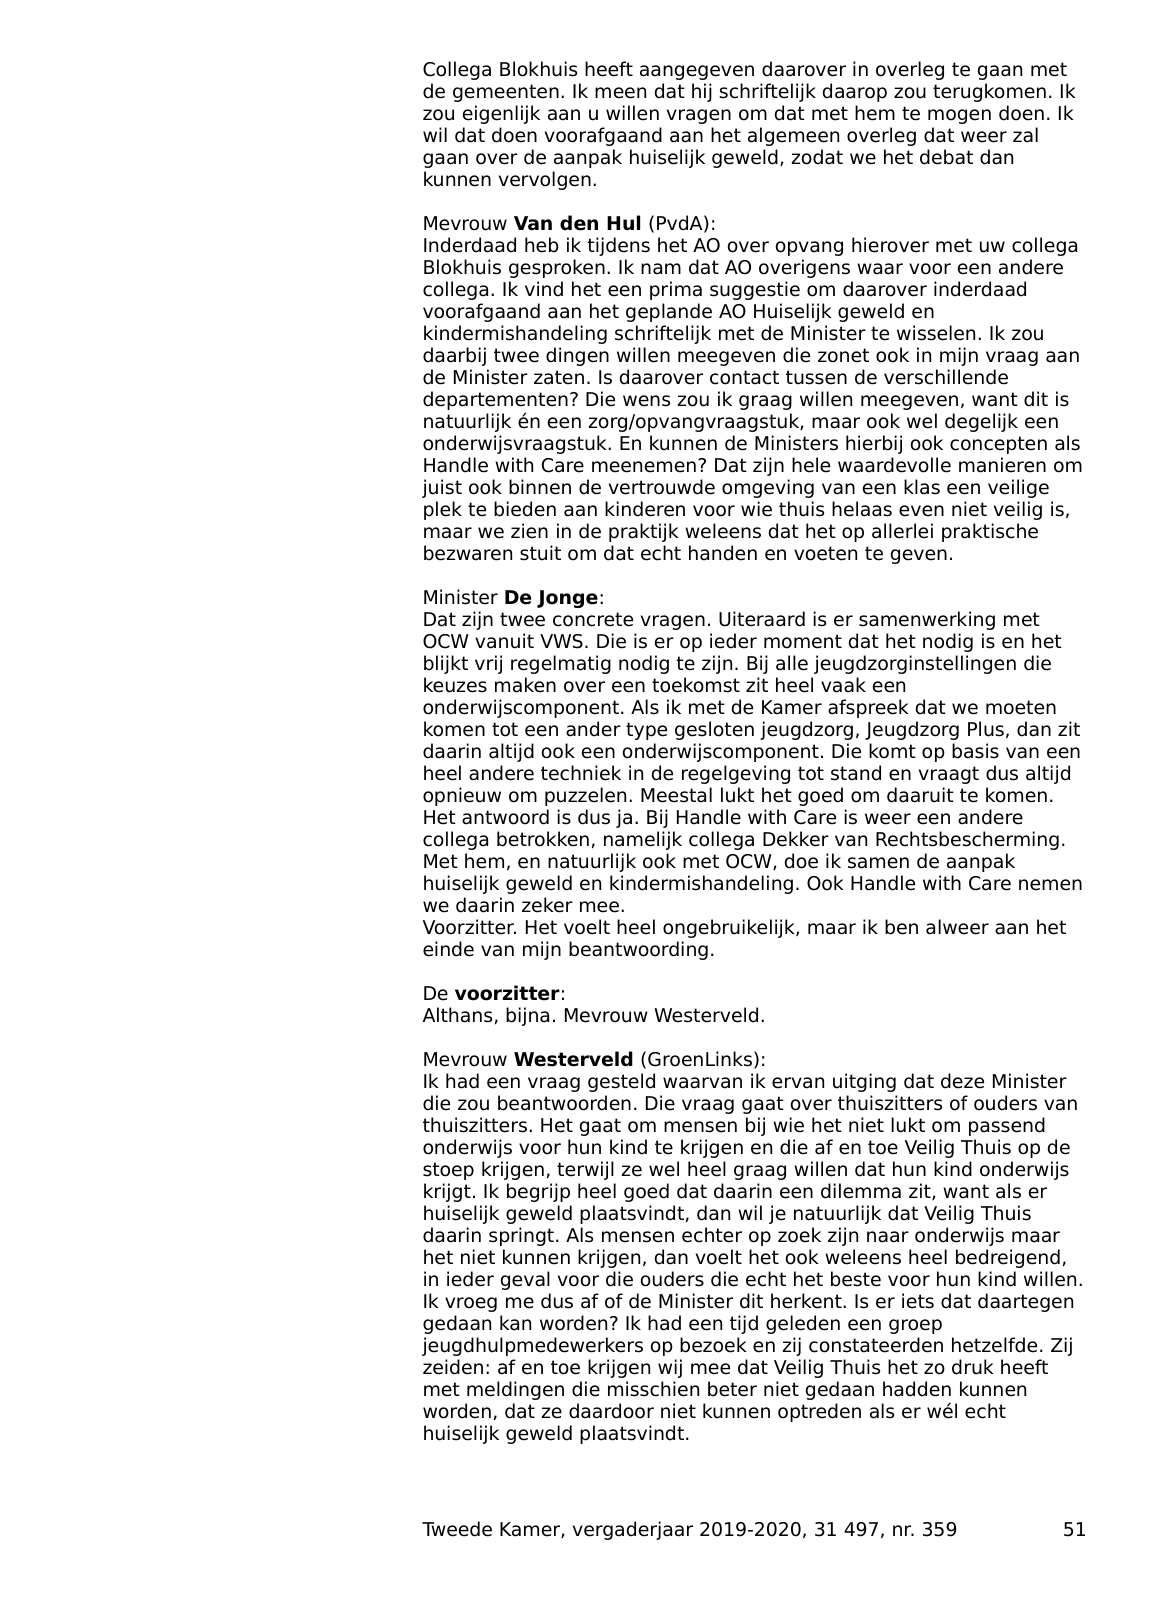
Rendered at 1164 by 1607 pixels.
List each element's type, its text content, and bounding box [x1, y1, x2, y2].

text Ik had een vraag gesteld waarvan ik ervan uitging dat deze Minister die zou beantwoorden. Die vraag gaat over thuiszitters of ouders van thuiszitters. Het gaat om mensen bij wie het niet lukt om passend onderwijs voor hun kind te krijgen en die af en toe Veilig Thuis op de stoep krijgen, terwijl ze wel heel graag willen dat hun kind onderwijs krijgt. Ik begrijp heel goed dat daarin een dilemma zit, want als er huiselijk geweld plaatsvindt, dan wil je natuurlijk dat Veilig Thuis daarin springt. Als mensen echter op zoek zijn naar onderwijs maar het niet kunnen krijgen, dan voelt het ook weleens heel bedreigend, in ieder geval voor die ouders die echt het beste voor hun kind willen. Ik vroeg me dus af of de Minister dit herkent. Is er iets dat daartegen gedaan kan worden? Ik had een tijd geleden een groep jeugdhulpmedewerkers op bezoek en zij constateerden hetzelfde. Zij zeiden: af en toe krijgen wij mee dat Veilig Thuis het zo druk heeft met meldingen die misschien beter niet gedaan hadden kunnen worden, dat ze daardoor niet kunnen optreden als er wél echt huiselijk geweld plaatsvindt. [422, 1071, 1087, 1444]
text Mevrouw Westerveld (GroenLinks): [422, 1049, 1087, 1071]
text De voorzitter: [422, 983, 1087, 1005]
text Althans, bijna. Mevrouw Westerveld. [422, 1005, 1087, 1027]
text Voorzitter. Het voelt heel ongebruikelijk, maar ik ben alweer aan het einde van mijn beantwoording. [422, 917, 1087, 961]
text Inderdaad heb ik tijdens het AO over opvang hierover met uw collega Blokhuis gesproken. Ik nam dat AO overigens waar voor een andere collega. Ik vind het een prima suggestie om daarover inderdaad voorafgaand aan het geplande AO Huiselijk geweld en kindermishandeling schriftelijk met de Minister te wisselen. Ik zou daarbij twee dingen willen meegeven die zonet ook in mijn vraag aan de Minister zaten. Is daarover contact tussen de verschillende departementen? Die wens zou ik graag willen meegeven, want dit is natuurlijk én een zorg/opvangvraagstuk, maar ook wel degelijk een onderwijsvraagstuk. En kunnen de Ministers hierbij ook concepten als Handle with Care meenemen? Dat zijn hele waardevolle manieren om juist ook binnen de vertrouwde omgeving van een klas een veilige plek te bieden aan kinderen voor wie thuis helaas even niet veilig is, maar we zien in de praktijk weleens dat het op allerlei praktische bezwaren stuit om dat echt handen en voeten te geven. [422, 235, 1087, 565]
text Mevrouw Van den Hul (PvdA): [422, 213, 1087, 235]
text Minister De Jonge: [422, 587, 1087, 609]
text Collega Blokhuis heeft aangegeven daarover in overleg te gaan met de gemeenten. Ik meen dat hij schriftelijk daarop zou terugkomen. Ik zou eigenlijk aan u willen vragen om dat met hem te mogen doen. Ik wil dat doen voorafgaand aan het algemeen overleg dat weer zal gaan over de aanpak huiselijk geweld, zodat we het debat dan kunnen vervolgen. [422, 59, 1087, 191]
text Dat zijn twee concrete vragen. Uiteraard is er samenwerking met OCW vanuit VWS. Die is er op ieder moment dat het nodig is en het blijkt vrij regelmatig nodig te zijn. Bij alle jeugdzorginstellingen die keuzes maken over een toekomst zit heel vaak een onderwijscomponent. Als ik met de Kamer afspreek dat we moeten komen tot een ander type gesloten jeugdzorg, Jeugdzorg Plus, dan zit daarin altijd ook een onderwijscomponent. Die komt op basis van een heel andere techniek in de regelgeving tot stand en vraagt dus altijd opnieuw om puzzelen. Meestal lukt het goed om daaruit te komen. Het antwoord is dus ja. Bij Handle with Care is weer een andere collega betrokken, namelijk collega Dekker van Rechtsbescherming. Met hem, en natuurlijk ook met OCW, doe ik samen de aanpak huiselijk geweld en kindermishandeling. Ook Handle with Care nemen we daarin zeker mee. [422, 609, 1087, 917]
